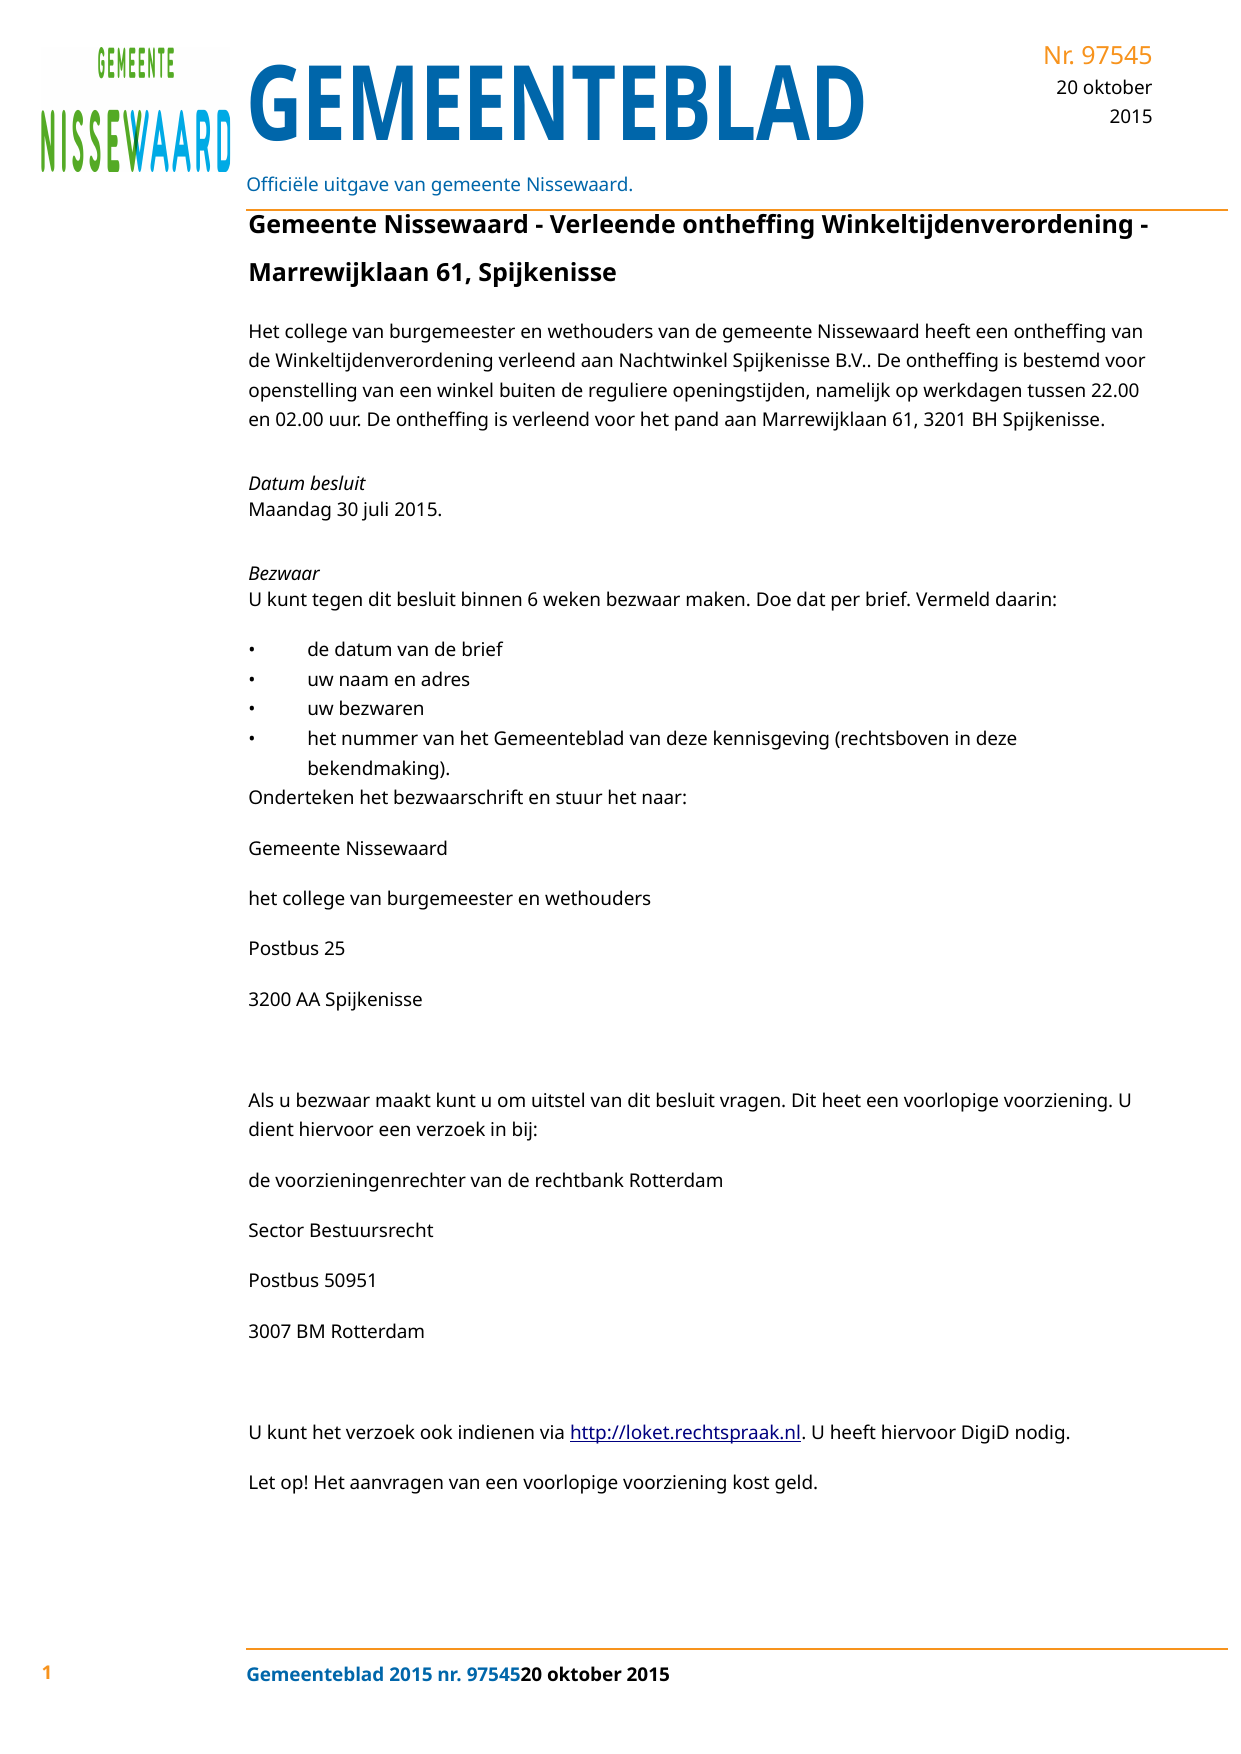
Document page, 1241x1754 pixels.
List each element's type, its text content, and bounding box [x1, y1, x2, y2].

picture [41, 47, 231, 172]
text Postbus 50951 [248, 1268, 1152, 1293]
text 3200 AA Spijkenisse [248, 986, 1152, 1012]
text Gemeente Nissewaard - Verleende ontheffing Winkeltijdenverordening - Marrewijklaan 61, Spijkenisse [248, 211, 1152, 288]
list uw naam en adres [248, 666, 1152, 692]
picture [154, 157, 165, 172]
text het college van burgemeester en wethouders [248, 885, 1152, 911]
picture [201, 122, 206, 138]
text Postbus 25 [248, 936, 1152, 961]
text Sector Bestuursrecht [248, 1217, 1152, 1243]
picture [222, 122, 227, 160]
text Bezwaar [248, 560, 1152, 586]
text de voorzieningenrechter van de rechtbank Rotterdam [248, 1167, 1152, 1193]
text Maandag 30 juli 2015. [248, 496, 1152, 522]
list uw bezwaren [248, 696, 1152, 721]
text Het college van burgemeester en wethouders van de gemeente Nissewaard heeft een ontheffing van de Winkeltijdenverordening verleend aan Nachtwinkel Spijkenisse B.V.. De ontheffing is bestemd voor openstelling van een winkel buiten de reguliere openingstijden, namelijk op werkdagen tussen 22.00 en 02.00 uur. De ontheffing is verleend voor het pand aan Marrewijklaan 61, 3201 BH Spijkenisse. [248, 318, 1152, 432]
text U kunt het verzoek ook indienen via http://loket.rechtspraak.nl. U heeft hiervoor DigiD nodig. [248, 1419, 1152, 1445]
text Als u bezwaar maakt kunt u om uitstel van dit besluit vragen. Dit heet een voorlopige voorziening. U dient hiervoor een verzoek in bij: [248, 1087, 1152, 1142]
list de datum van de brief [248, 636, 1152, 662]
list het nummer van het Gemeenteblad van deze kennisgeving (rechtsboven in deze bekendmaking). [248, 725, 1152, 781]
text 3007 BM Rotterdam [248, 1318, 1152, 1344]
text U kunt tegen dit besluit binnen 6 weken bezwaar maken. Doe dat per brief. Vermeld daarin: [248, 586, 1152, 612]
picture [176, 157, 187, 172]
text Onderteken het bezwaarschrift en stuur het naar: [248, 784, 1152, 810]
picture [200, 151, 206, 172]
text Let op! Het aanvragen van een voorlopige voorziening kost geld. [248, 1469, 1152, 1495]
text Gemeente Nissewaard [248, 835, 1152, 861]
text Datum besluit [248, 471, 1152, 496]
